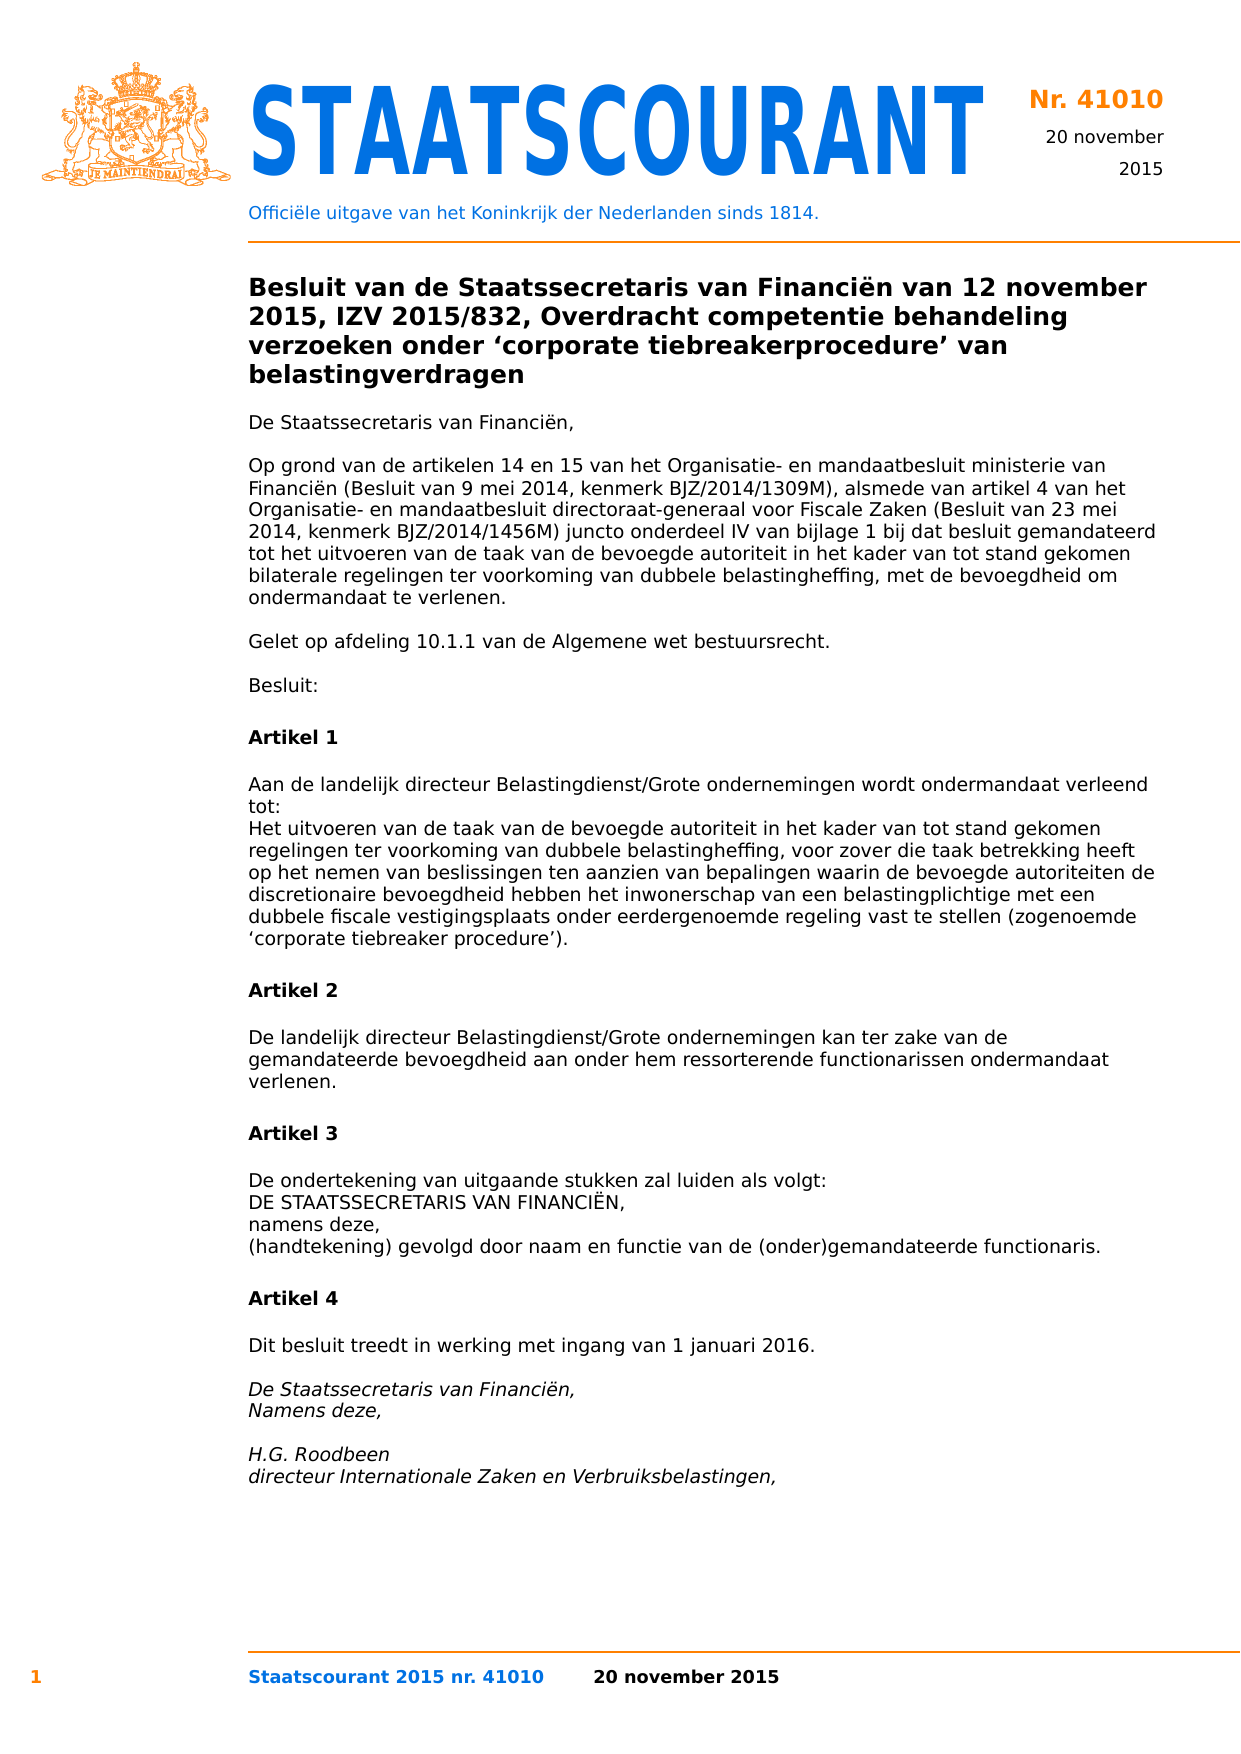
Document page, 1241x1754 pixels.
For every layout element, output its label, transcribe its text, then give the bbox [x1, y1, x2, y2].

text De ondertekening van uitgaande stukken zal luiden als volgt: [248, 1170, 1163, 1192]
subtitle Artikel 3 [248, 1123, 1163, 1145]
text Het uitvoeren van de taak van de bevoegde autoriteit in het kader van tot stand gekomen regelingen ter voorkoming van dubbele belastingheffing, voor zover die taak betrekking heeft op het nemen van beslissingen ten aanzien van bepalingen waarin de bevoegde autoriteiten de discretionaire bevoegdheid hebben het inwonerschap van een belastingplichtige met een dubbele fiscale vestigingsplaats onder eerdergenoemde regeling vast te stellen (zogenoemde ‘corporate tiebreaker procedure’). [248, 818, 1163, 950]
text Gelet op afdeling 10.1.1 van de Algemene wet bestuursrecht. [248, 631, 1163, 653]
table_cell 2015 [998, 153, 1240, 203]
picture [41, 62, 231, 186]
table_cell Officiële uitgave van het Koninkrijk der Nederlanden sinds 1814. [248, 203, 1240, 241]
text Dit besluit treedt in werking met ingang van 1 januari 2016. [248, 1334, 1163, 1357]
text De landelijk directeur Belastingdienst/Grote ondernemingen kan ter zake van de gemandateerde bevoegdheid aan onder hem ressorterende functionarissen ondermandaat verlenen. [248, 1027, 1163, 1093]
text (handtekening) gevolgd door naam en functie van de (onder)gemandateerde functionaris. [248, 1236, 1163, 1258]
subtitle Artikel 4 [248, 1288, 1163, 1309]
text Aan de landelijk directeur Belastingdienst/Grote ondernemingen wordt ondermandaat verleend tot: [248, 774, 1163, 818]
table_header [25, 62, 248, 241]
text Op grond van de artikelen 14 en 15 van het Organisatie- en mandaatbesluit ministerie van Financiën (Besluit van 9 mei 2014, kenmerk BJZ/2014/1309M), alsmede van artikel 4 van het Organisatie- en mandaatbesluit directoraat-generaal voor Fiscale Zaken (Besluit van 23 mei 2014, kenmerk BJZ/2014/1456M) juncto onderdeel IV van bijlage 1 bij dat besluit gemandateerd tot het uitvoeren van de taak van de bevoegde autoriteit in het kader van tot stand gekomen bilaterale regelingen ter voorkoming van dubbele belastingheffing, met de bevoegdheid om ondermandaat te verlenen. [248, 455, 1163, 609]
text De Staatssecretaris van Financiën, Namens deze, H.G. Roodbeen directeur Internationale Zaken en Verbruiksbelastingen, [248, 1378, 1163, 1488]
text DE STAATSSECRETARIS VAN FINANCIËN, [248, 1192, 1163, 1214]
table_header STAATSCOURANT [248, 62, 998, 203]
text De Staatssecretaris van Financiën, [248, 412, 1163, 433]
subtitle Besluit van de Staatssecretaris van Financiën van 12 november 2015, IZV 2015/832, Overdracht competentie behandeling verzoeken onder ‘corporate tiebreakerprocedure’ van belastingverdragen [248, 273, 1163, 390]
table_header Nr. 41010 [998, 62, 1240, 121]
table_cell 20 november [998, 121, 1240, 153]
text namens deze, [248, 1214, 1163, 1236]
subtitle Artikel 2 [248, 980, 1163, 1002]
subtitle Artikel 1 [248, 727, 1163, 749]
text Besluit: [248, 675, 1163, 697]
